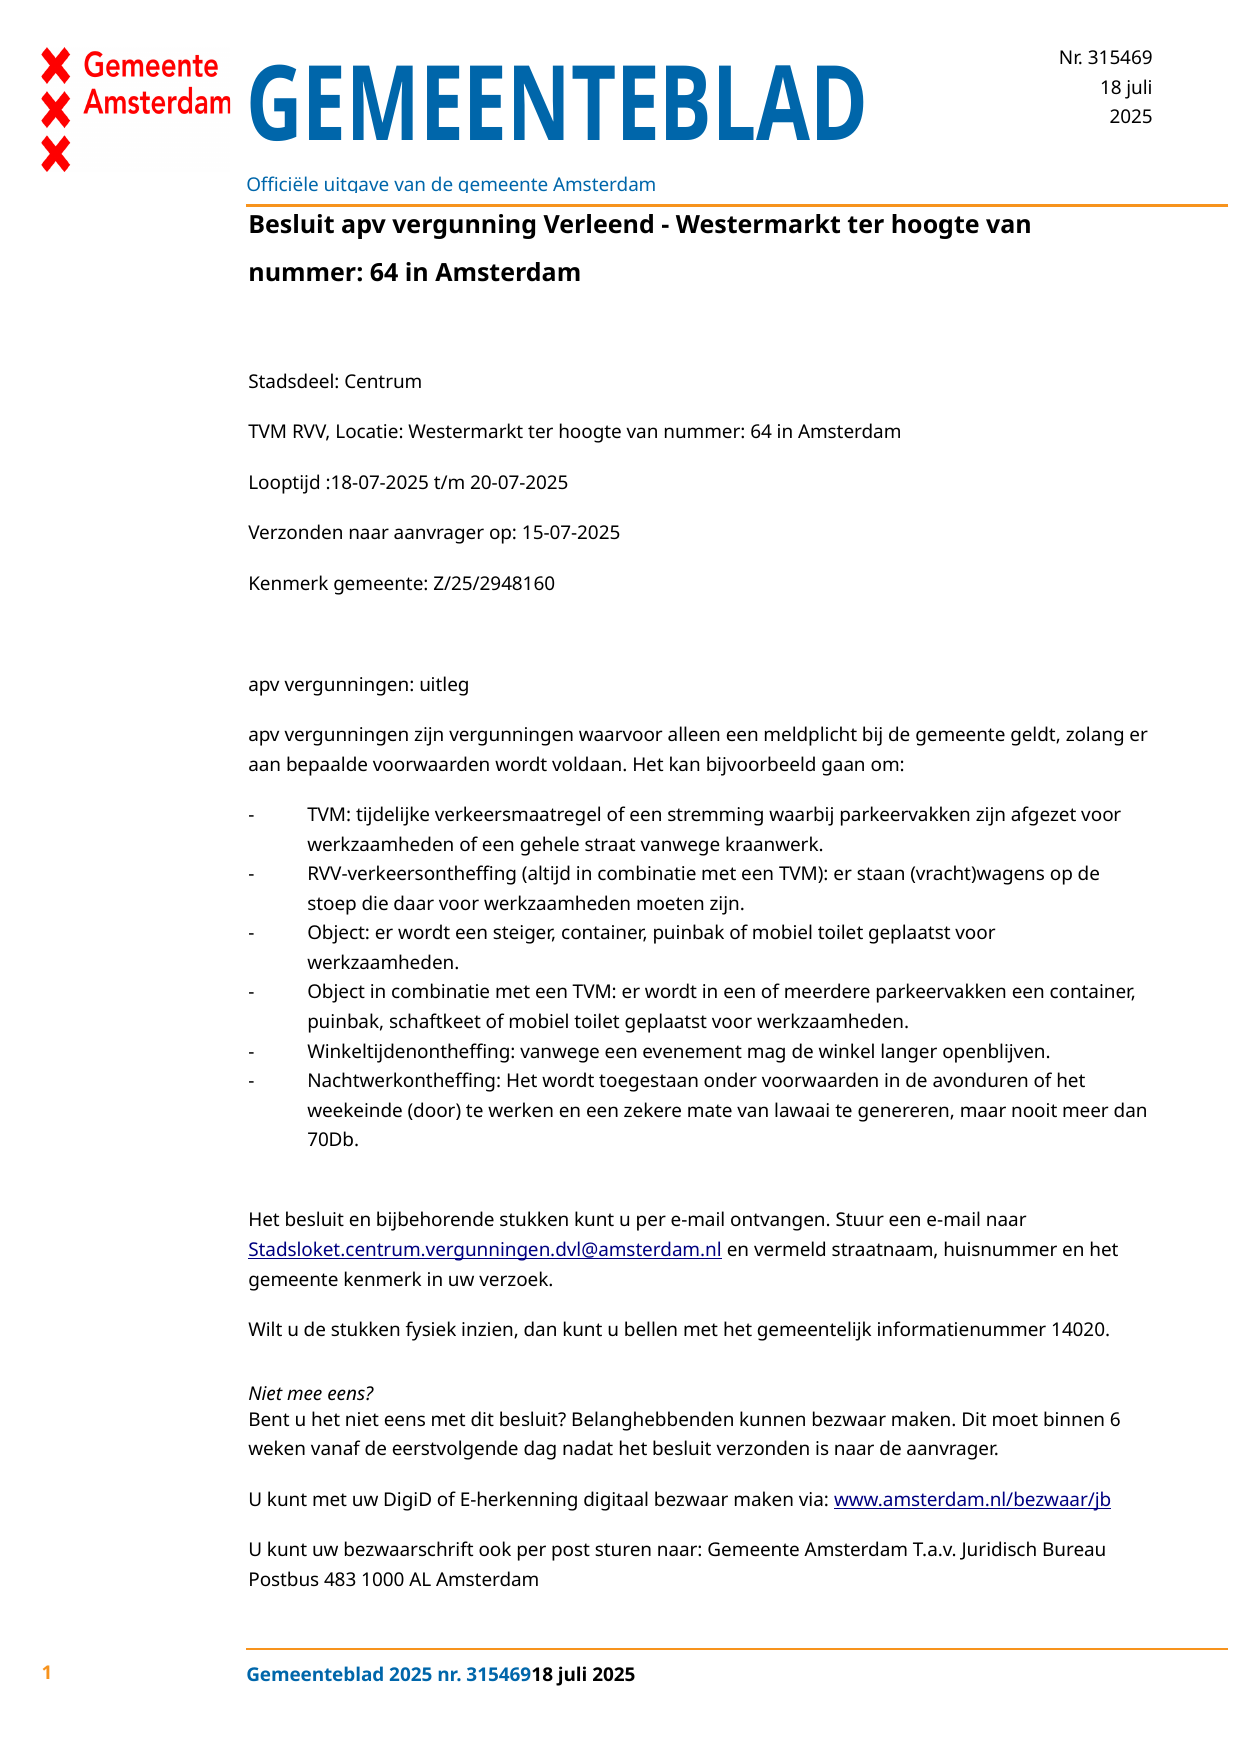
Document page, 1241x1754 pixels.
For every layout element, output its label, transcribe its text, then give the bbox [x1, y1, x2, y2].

list Object: er wordt een steiger, container, puinbak of mobiel toilet geplaatst voor werkzaamheden. [248, 919, 1152, 975]
list Nachtwerkontheffing: Het wordt toegestaan onder voorwaarden in de avonduren of het weekeinde (door) te werken en een zekere mate van lawaai te genereren, maar nooit meer dan 70Db. [248, 1067, 1152, 1152]
text Wilt u de stukken fysiek inzien, dan kunt u bellen met het gemeentelijk informatienummer 14020. [248, 1316, 1152, 1342]
text Kenmerk gemeente: Z/25/2948160 [248, 570, 1152, 596]
text Bent u het niet eens met dit besluit? Belanghebbenden kunnen bezwaar maken. Dit moet binnen 6 weken vanaf de eerstvolgende dag nadat het besluit verzonden is naar de aanvrager. [248, 1406, 1152, 1461]
list RVV-verkeersontheffing (altijd in combinatie met een TVM): er staan (vracht)wagens op de stoep die daar voor werkzaamheden moeten zijn. [248, 860, 1152, 916]
text Looptijd :18-07-2025 t/m 20-07-2025 [248, 469, 1152, 495]
list TVM: tijdelijke verkeersmaatregel of een stremming waarbij parkeervakken zijn afgezet voor werkzaamheden of een gehele straat vanwege kraanwerk. [248, 801, 1152, 857]
text Stadsdeel: Centrum [248, 368, 1152, 394]
text U kunt uw bezwaarschrift ook per post sturen naar: Gemeente Amsterdam T.a.v. Juridisch Bureau Postbus 483 1000 AL Amsterdam [248, 1536, 1152, 1592]
list Winkeltijdenontheffing: vanwege een evenement mag de winkel langer openblijven. [248, 1038, 1152, 1064]
text Niet mee eens? [248, 1380, 1152, 1406]
text U kunt met uw DigiD of E-herkenning digitaal bezwaar maken via: www.amsterdam.nl/bezwaar/jb [248, 1486, 1152, 1512]
text TVM RVV, Locatie: Westermarkt ter hoogte van nummer: 64 in Amsterdam [248, 419, 1152, 444]
list Object in combinatie met een TVM: er wordt in een of meerdere parkeervakken een container, puinbak, schaftkeet of mobiel toilet geplaatst voor werkzaamheden. [248, 979, 1152, 1034]
picture [41, 47, 231, 172]
text Besluit apv vergunning Verleend - Westermarkt ter hoogte van nummer: 64 in Amsterdam [248, 207, 1152, 288]
text Verzonden naar aanvrager op: 15-07-2025 [248, 519, 1152, 545]
text apv vergunningen zijn vergunningen waarvoor alleen een meldplicht bij de gemeente geldt, zolang er aan bepaalde voorwaarden wordt voldaan. Het kan bijvoorbeeld gaan om: [248, 721, 1152, 777]
text apv vergunningen: uitleg [248, 671, 1152, 697]
text Het besluit en bijbehorende stukken kunt u per e-mail ontvangen. Stuur een e-mail naar Stadsloket.centrum.vergunningen.dvl@amsterdam.nl en vermeld straatnaam, huisnummer en het gemeente kenmerk in uw verzoek. [248, 1207, 1152, 1292]
